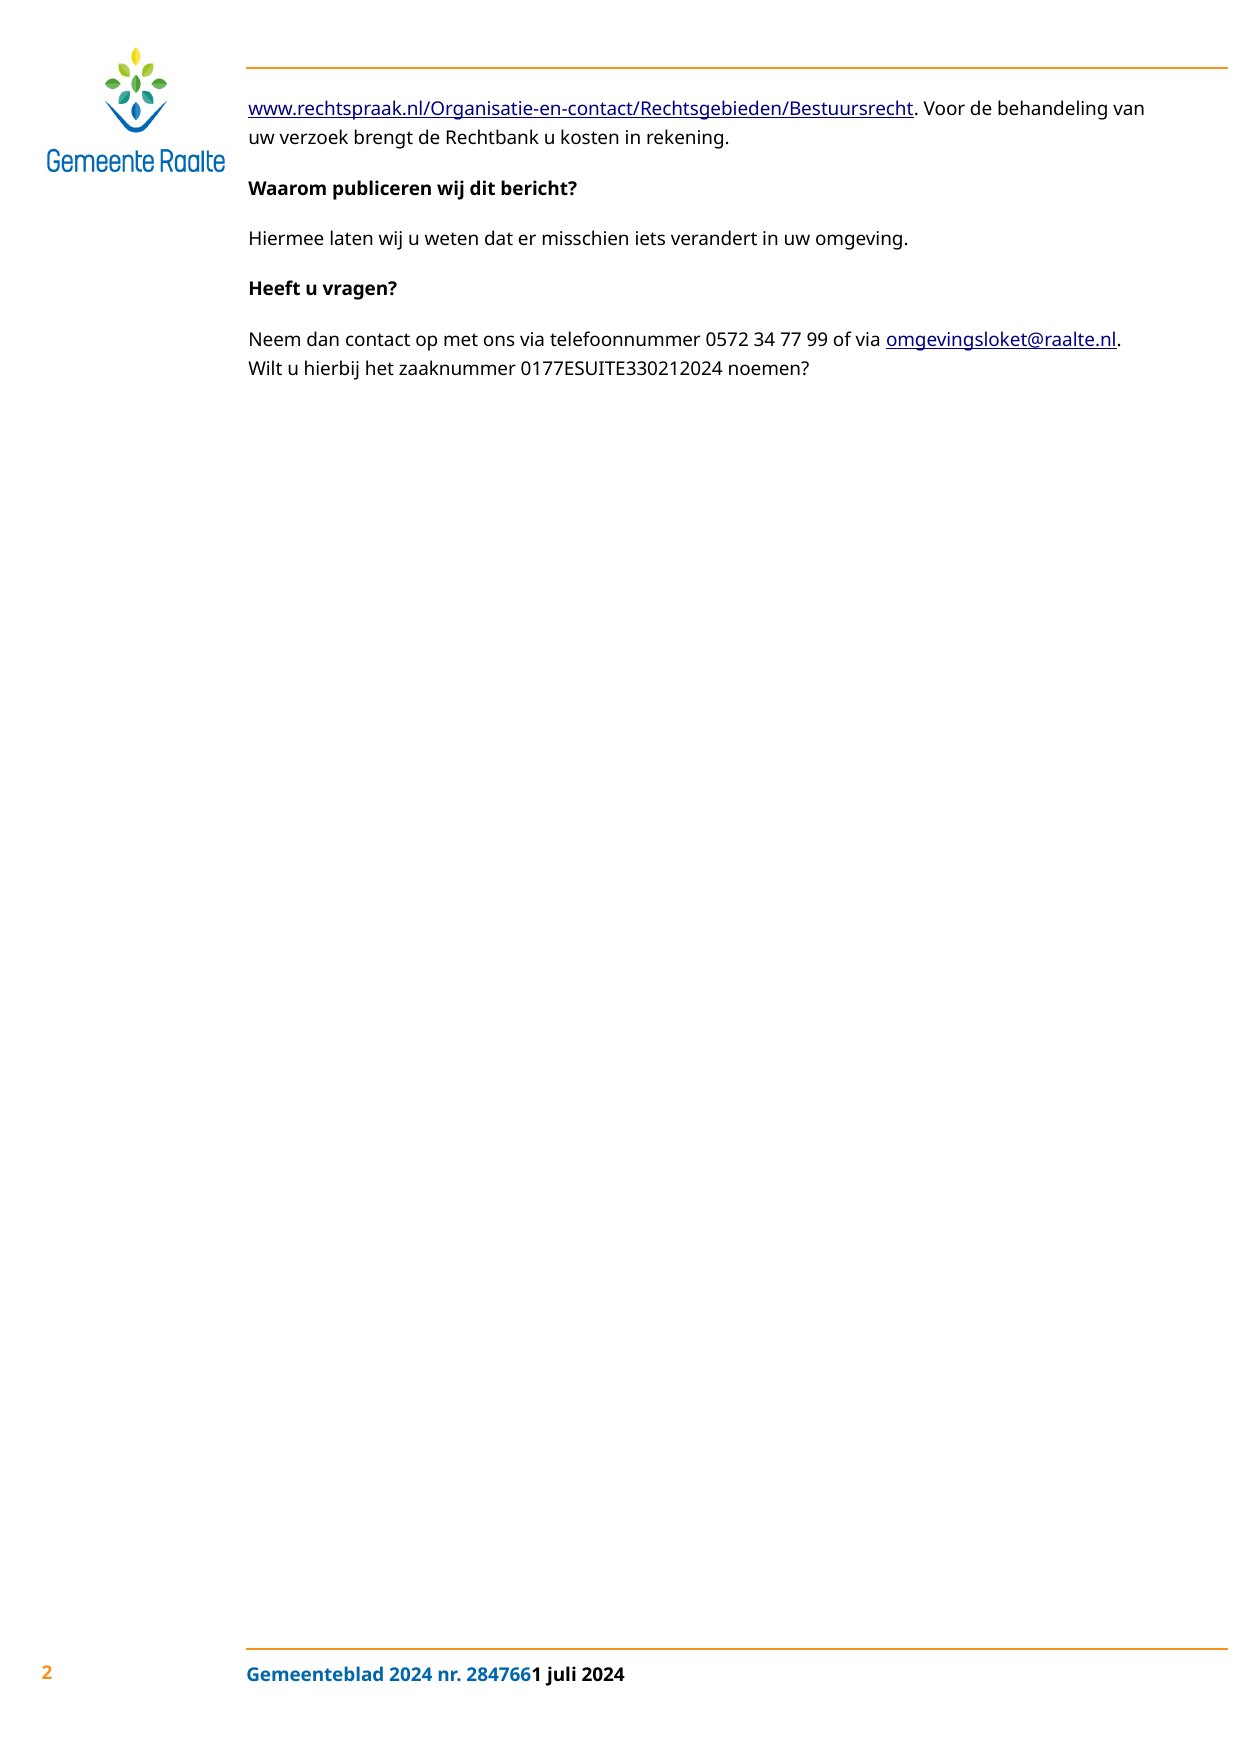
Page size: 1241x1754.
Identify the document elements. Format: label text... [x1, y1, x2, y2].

text Neem dan contact op met ons via telefoonnummer 0572 34 77 99 of via omgevingsloket@raalte.nl. Wilt u hierbij het zaaknummer 0177ESUITE330212024 noemen? [248, 326, 1152, 381]
text Waarom publiceren wij dit bericht? [248, 175, 1152, 201]
picture [41, 47, 231, 172]
text www.rechtspraak.nl/Organisatie-en-contact/Rechtsgebieden/Bestuursrecht. Voor de behandeling van uw verzoek brengt de Rechtbank u kosten in rekening. [248, 95, 1152, 150]
text Heeft u vragen? [248, 276, 1152, 301]
text Hiermee laten wij u weten dat er misschien iets verandert in uw omgeving. [248, 225, 1152, 251]
